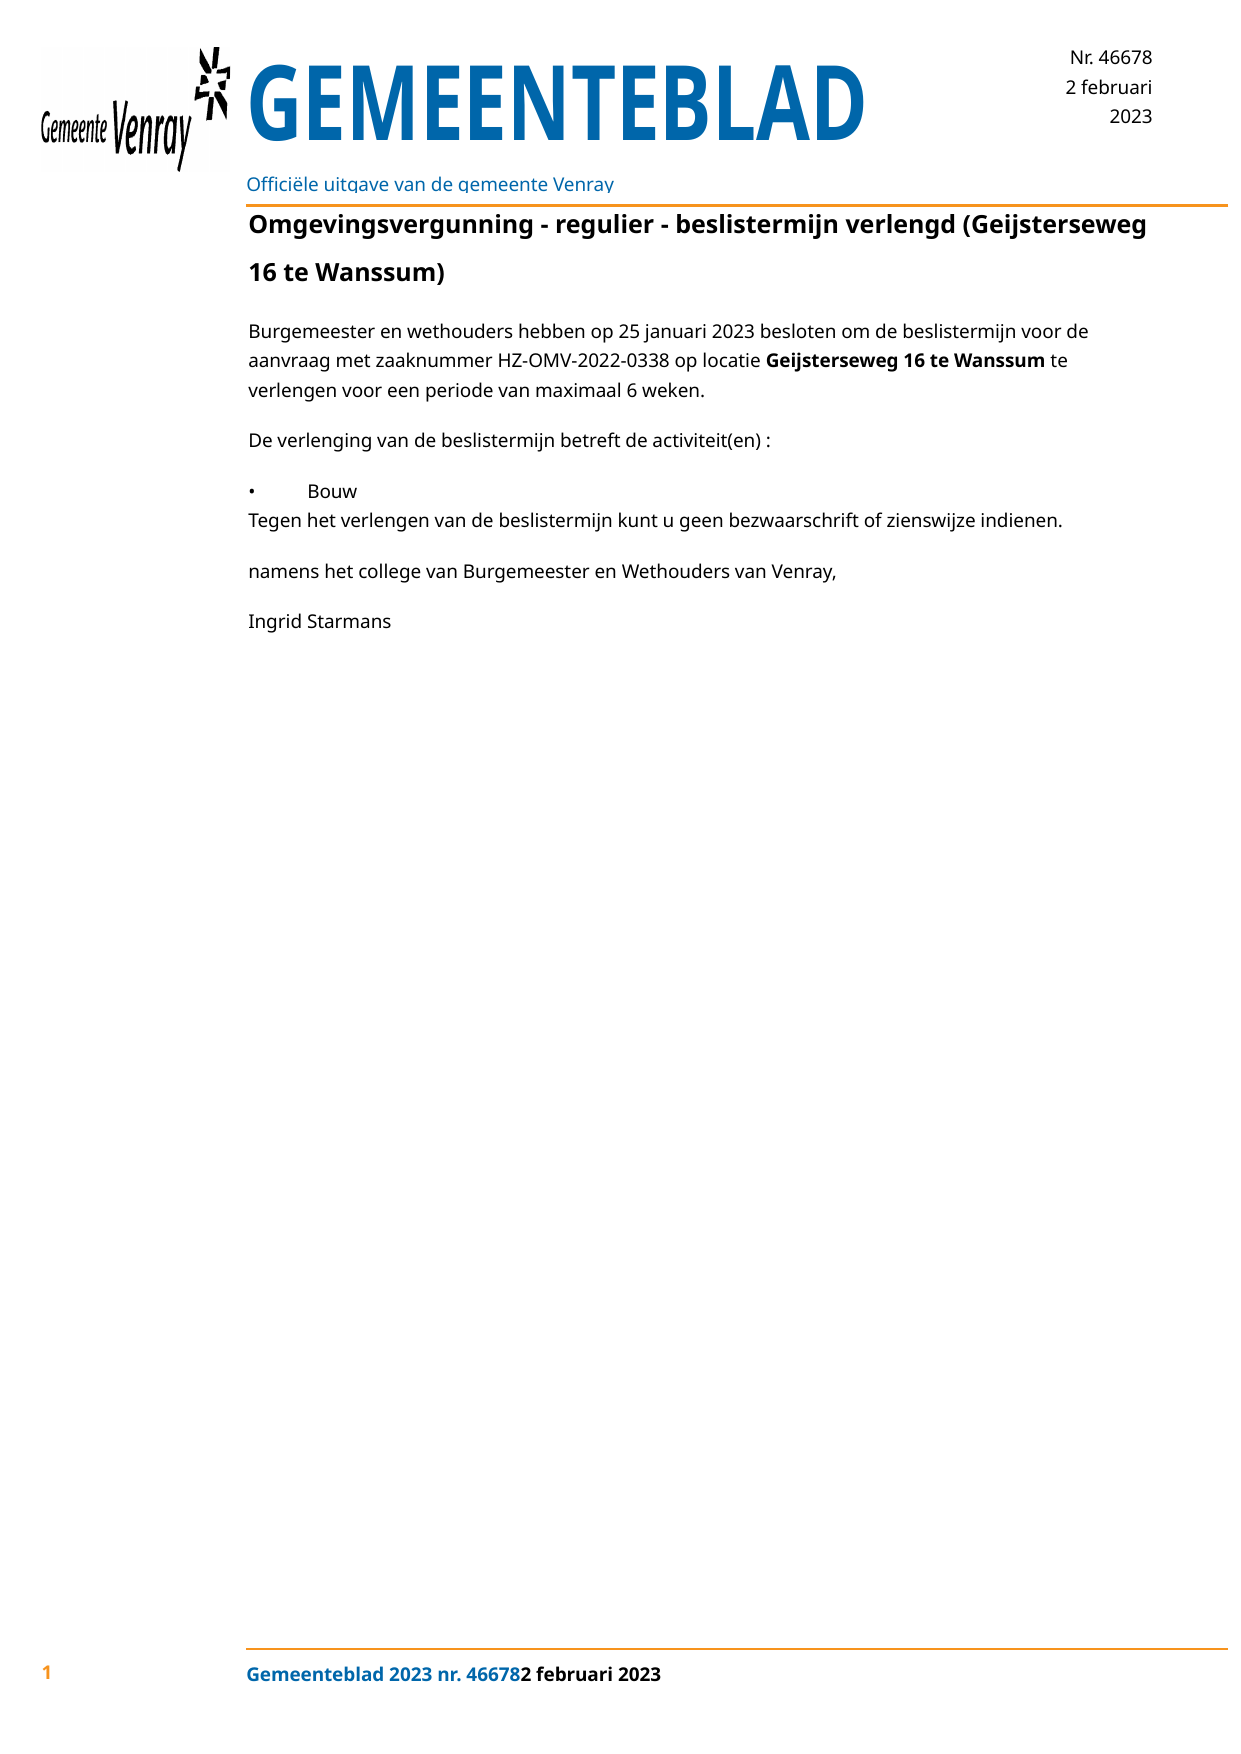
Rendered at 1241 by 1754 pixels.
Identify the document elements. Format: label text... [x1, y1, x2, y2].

text Omgevingsvergunning - regulier - beslistermijn verlengd (Geijsterseweg 16 te Wanssum) [248, 207, 1152, 288]
picture [41, 47, 231, 172]
text namens het college van Burgemeester en Wethouders van Venray, [248, 558, 1152, 584]
text Ingrid Starmans [248, 608, 1152, 634]
list Bouw [248, 478, 1152, 504]
text Burgemeester en wethouders hebben op 25 januari 2023 besloten om de beslistermijn voor de aanvraag met zaaknummer HZ-OMV-2022-0338 op locatie Geijsterseweg 16 te Wanssum te verlengen voor een periode van maximaal 6 weken. [248, 318, 1152, 403]
text Tegen het verlengen van de beslistermijn kunt u geen bezwaarschrift of zienswijze indienen. [248, 507, 1152, 533]
text De verlenging van de beslistermijn betreft de activiteit(en) : [248, 427, 1152, 453]
